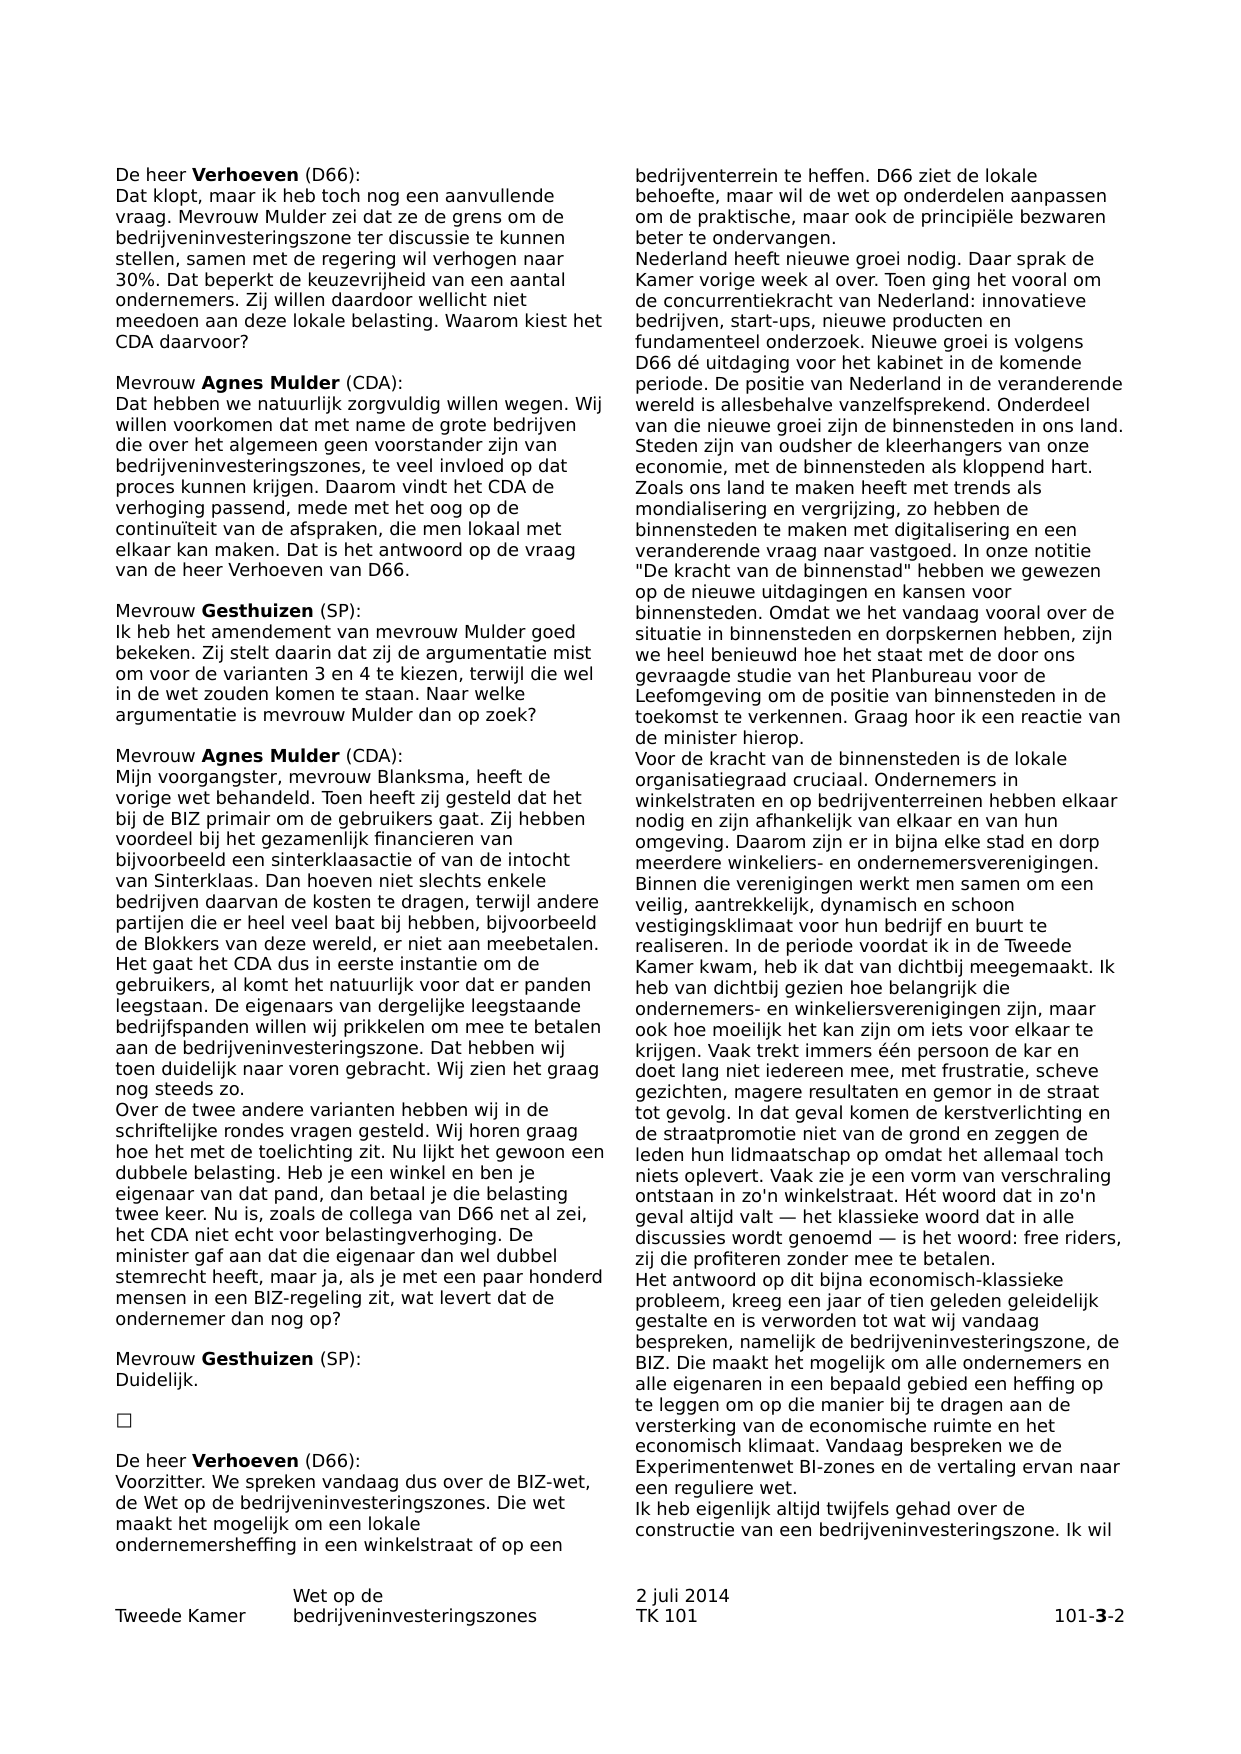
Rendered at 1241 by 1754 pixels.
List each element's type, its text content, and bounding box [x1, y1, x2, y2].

text Voor de kracht van de binnensteden is de lokale organisatiegraad cruciaal. Ondernemers in winkelstraten en op bedrijventerreinen hebben elkaar nodig en zijn afhankelijk van elkaar en van hun omgeving. Daarom zijn er in bijna elke stad en dorp meerdere winkeliers- en ondernemersverenigingen. Binnen die verenigingen werkt men samen om een veilig, aantrekkelijk, dynamisch en schoon vestigingsklimaat voor hun bedrijf en buurt te realiseren. In de periode voordat ik in de Tweede Kamer kwam, heb ik dat van dichtbij meegemaakt. Ik heb van dichtbij gezien hoe belangrijk die ondernemers- en winkeliersverenigingen zijn, maar ook hoe moeilijk het kan zijn om iets voor elkaar te krijgen. Vaak trekt immers één persoon de kar en doet lang niet iedereen mee, met frustratie, scheve gezichten, magere resultaten en gemor in de straat tot gevolg. In dat geval komen de kerstverlichting en de straatpromotie niet van de grond en zeggen de leden hun lidmaatschap op omdat het allemaal toch niets oplevert. Vaak zie je een vorm van verschraling ontstaan in zo'n winkelstraat. Hét woord dat in zo'n geval altijd valt — het klassieke woord dat in alle discussies wordt genoemd — is het woord: free riders, zij die profiteren zonder mee te betalen. [635, 749, 1125, 1269]
text Ik heb eigenlijk altijd twijfels gehad over de constructie van een bedrijveninvesteringszone. Ik wil [635, 1499, 1125, 1540]
text Duidelijk. [115, 1370, 605, 1391]
text Mevrouw Agnes Mulder (CDA): [115, 373, 605, 393]
text Mijn voorgangster, mevrouw Blanksma, heeft de vorige wet behandeld. Toen heeft zij gesteld dat het bij de BIZ primair om de gebruikers gaat. Zij hebben voordeel bij het gezamenlijk financieren van bijvoorbeeld een sinterklaasactie of van de intocht van Sinterklaas. Dan hoeven niet slechts enkele bedrijven daarvan de kosten te dragen, terwijl andere partijen die er heel veel baat bij hebben, bijvoorbeeld de Blokkers van deze wereld, er niet aan meebetalen. Het gaat het CDA dus in eerste instantie om de gebruikers, al komt het natuurlijk voor dat er panden leegstaan. De eigenaars van dergelijke leegstaande bedrijfspanden willen wij prikkelen om mee te betalen aan de bedrijveninvesteringszone. Dat hebben wij toen duidelijk naar voren gebracht. Wij zien het graag nog steeds zo. [115, 767, 605, 1100]
text Mevrouw Gesthuizen (SP): [115, 601, 605, 622]
text Dat hebben we natuurlijk zorgvuldig willen wegen. Wij willen voorkomen dat met name de grote bedrijven die over het algemeen geen voorstander zijn van bedrijveninvesteringszones, te veel invloed op dat proces kunnen krijgen. Daarom vindt het CDA de verhoging passend, mede met het oog op de continuïteit van de afspraken, die men lokaal met elkaar kan maken. Dat is het antwoord op de vraag van de heer Verhoeven van D66. [115, 393, 605, 581]
text Nederland heeft nieuwe groei nodig. Daar sprak de Kamer vorige week al over. Toen ging het vooral om de concurrentiekracht van Nederland: innovatieve bedrijven, start-ups, nieuwe producten en fundamenteel onderzoek. Nieuwe groei is volgens D66 dé uitdaging voor het kabinet in de komende periode. De positie van Nederland in de veranderende wereld is allesbehalve vanzelfsprekend. Onderdeel van die nieuwe groei zijn de binnensteden in ons land. Steden zijn van oudsher de kleerhangers van onze economie, met de binnensteden als kloppend hart. Zoals ons land te maken heeft met trends als mondialisering en vergrijzing, zo hebben de binnensteden te maken met digitalisering en een veranderende vraag naar vastgoed. In onze notitie "De kracht van de binnenstad" hebben we gewezen op de nieuwe uitdagingen en kansen voor binnensteden. Omdat we het vandaag vooral over de situatie in binnensteden en dorpskernen hebben, zijn we heel benieuwd hoe het staat met de door ons gevraagde studie van het Planbureau voor de Leefomgeving om de positie van binnensteden in de toekomst te verkennen. Graag hoor ik een reactie van de minister hierop. [635, 249, 1125, 749]
text Voorzitter. We spreken vandaag dus over de BIZ-wet, de Wet op de bedrijveninvesteringszones. Die wet maakt het mogelijk om een lokale ondernemersheffing in een winkelstraat of op een [115, 1472, 605, 1555]
text Ik heb het amendement van mevrouw Mulder goed bekeken. Zij stelt daarin dat zij de argumentatie mist om voor de varianten 3 en 4 te kiezen, terwijl die wel in de wet zouden komen te staan. Naar welke argumentatie is mevrouw Mulder dan op zoek? [115, 622, 605, 726]
text Het antwoord op dit bijna economisch-klassieke probleem, kreeg een jaar of tien geleden geleidelijk gestalte en is verworden tot wat wij vandaag bespreken, namelijk de bedrijveninvesteringszone, de BIZ. Die maakt het mogelijk om alle ondernemers en alle eigenaren in een bepaald gebied een heffing op te leggen om op die manier bij te dragen aan de versterking van de economische ruimte en het economisch klimaat. Vandaag bespreken we de Experimentenwet BI-zones en de vertaling ervan naar een reguliere wet. [635, 1269, 1125, 1499]
text ⬜ [115, 1411, 605, 1431]
text Mevrouw Gesthuizen (SP): [115, 1349, 605, 1370]
text De heer Verhoeven (D66): [115, 1451, 605, 1472]
text Mevrouw Agnes Mulder (CDA): [115, 746, 605, 767]
text Dat klopt, maar ik heb toch nog een aanvullende vraag. Mevrouw Mulder zei dat ze de grens om de bedrijveninvesteringszone ter discussie te kunnen stellen, samen met de regering wil verhogen naar 30%. Dat beperkt de keuzevrijheid van een aantal ondernemers. Zij willen daardoor wellicht niet meedoen aan deze lokale belasting. Waarom kiest het CDA daarvoor? [115, 186, 605, 353]
text De heer Verhoeven (D66): [115, 165, 605, 186]
text Over de twee andere varianten hebben wij in de schriftelijke rondes vragen gesteld. Wij horen graag hoe het met de toelichting zit. Nu lijkt het gewoon een dubbele belasting. Heb je een winkel en ben je eigenaar van dat pand, dan betaal je die belasting twee keer. Nu is, zoals de collega van D66 net al zei, het CDA niet echt voor belastingverhoging. De minister gaf aan dat die eigenaar dan wel dubbel stemrecht heeft, maar ja, als je met een paar honderd mensen in een BIZ-regeling zit, wat levert dat de ondernemer dan nog op? [115, 1100, 605, 1329]
text bedrijventerrein te heffen. D66 ziet de lokale behoefte, maar wil de wet op onderdelen aanpassen om de praktische, maar ook de principiële bezwaren beter te ondervangen. [635, 165, 1125, 249]
